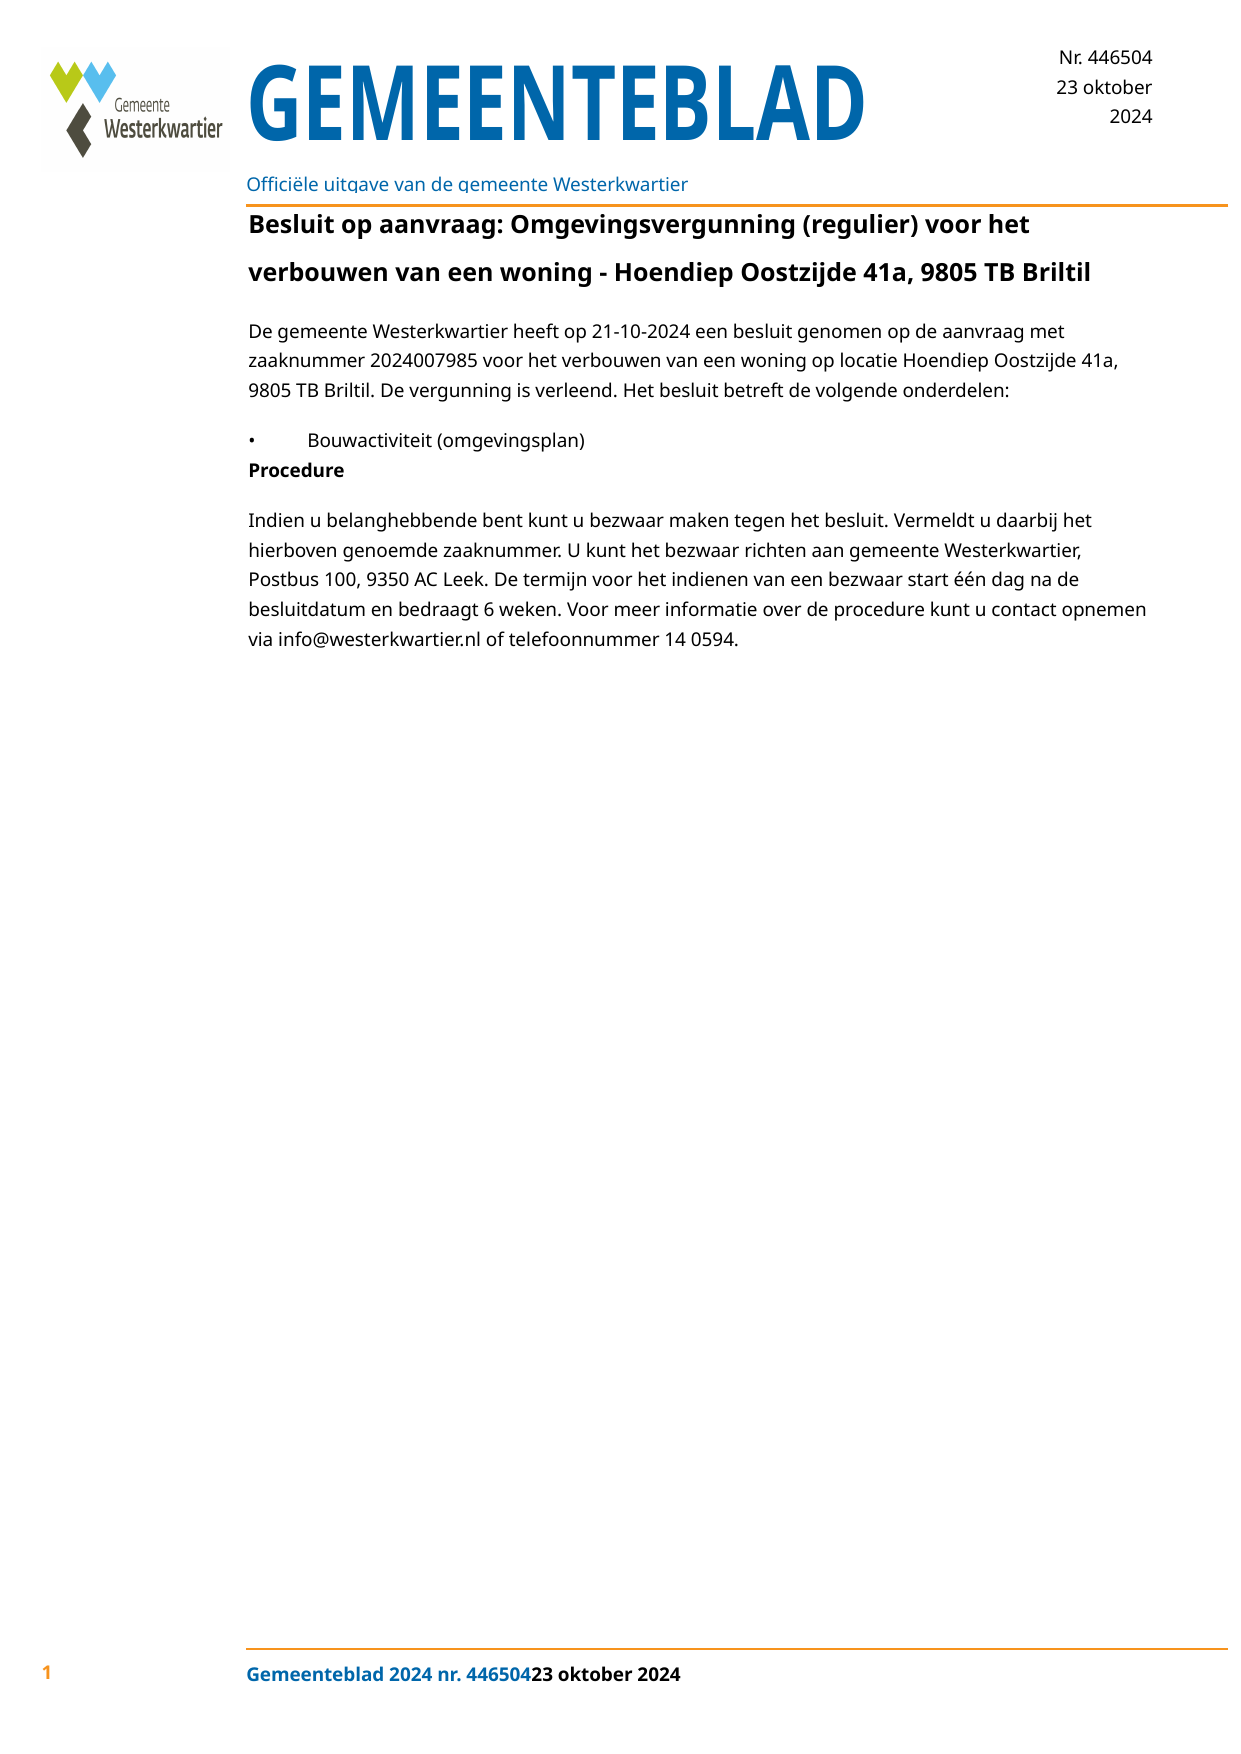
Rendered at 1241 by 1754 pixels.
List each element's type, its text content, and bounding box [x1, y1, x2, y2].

text De gemeente Westerkwartier heeft op 21-10-2024 een besluit genomen op de aanvraag met zaaknummer 2024007985 voor het verbouwen van een woning op locatie Hoendiep Oostzijde 41a, 9805 TB Briltil. De vergunning is verleend. Het besluit betreft de volgende onderdelen: [248, 318, 1152, 403]
text Procedure [248, 457, 1152, 483]
text Besluit op aanvraag: Omgevingsvergunning (regulier) voor het verbouwen van een woning - Hoendiep Oostzijde 41a, 9805 TB Briltil [248, 207, 1152, 288]
list Bouwactiviteit (omgevingsplan) [248, 427, 1152, 453]
picture [41, 47, 231, 172]
text Indien u belanghebbende bent kunt u bezwaar maken tegen het besluit. Vermeldt u daarbij het hierboven genoemde zaaknummer. U kunt het bezwaar richten aan gemeente Westerkwartier, Postbus 100, 9350 AC Leek. De termijn voor het indienen van een bezwaar start één dag na de besluitdatum en bedraagt 6 weken. Voor meer informatie over de procedure kunt u contact opnemen via info@westerkwartier.nl of telefoonnummer 14 0594. [248, 507, 1152, 652]
